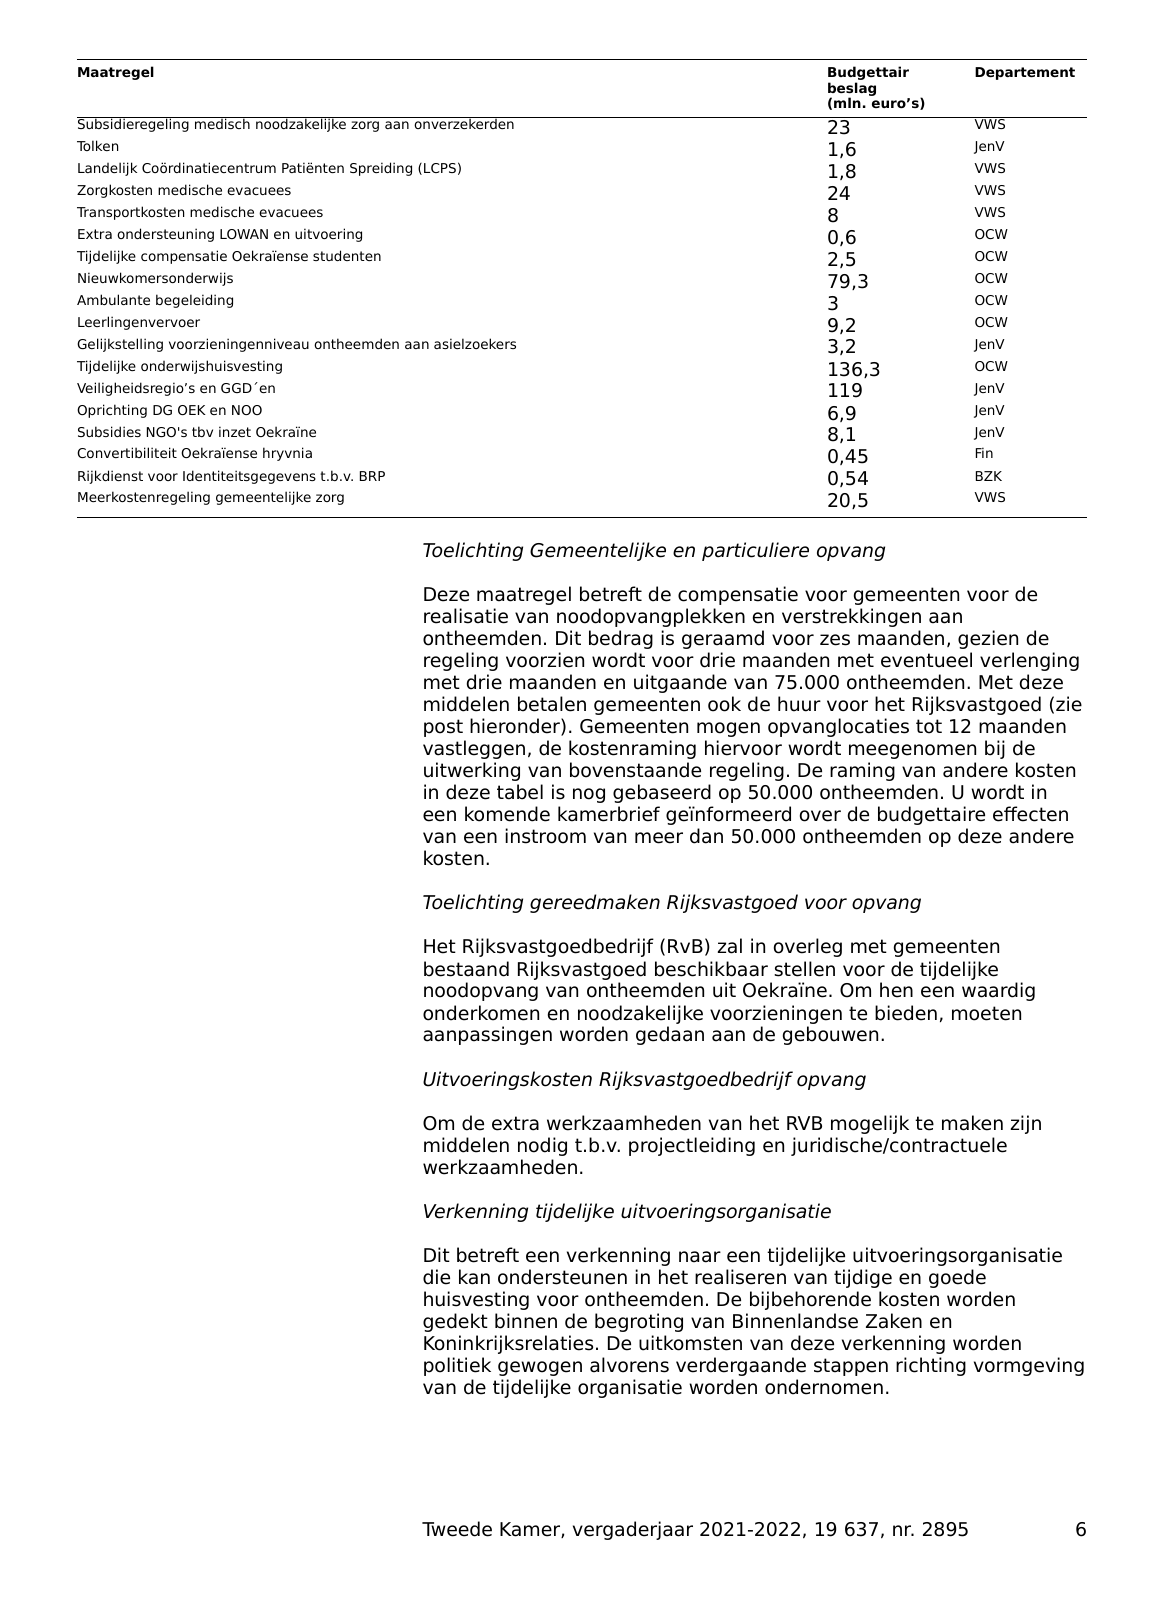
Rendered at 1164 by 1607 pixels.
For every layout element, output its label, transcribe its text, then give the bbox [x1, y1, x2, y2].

table_cell 24 [821, 183, 968, 204]
table_cell 9,2 [821, 315, 968, 336]
table_cell 136,3 [821, 359, 968, 380]
text Het Rijksvastgoedbedrijf (RvB) zal in overleg met gemeenten bestaand Rijksvastgoed beschikbaar stellen voor de tijdelijke noodopvang van ontheemden uit Oekraïne. Om hen een waardig onderkomen en noodzakelijke voorzieningen te bieden, moeten aanpassingen worden gedaan aan de gebouwen. [422, 936, 1087, 1046]
table_cell OCW [969, 227, 1087, 248]
table_cell OCW [969, 249, 1087, 271]
table_cell 8 [821, 205, 968, 227]
table_cell Tijdelijke onderwijshuisvesting [77, 359, 821, 380]
text Deze maatregel betreft de compensatie voor gemeenten voor de realisatie van noodopvangplekken en verstrekkingen aan ontheemden. Dit bedrag is geraamd voor zes maanden, gezien de regeling voorzien wordt voor drie maanden met eventueel verlenging met drie maanden en uitgaande van 75.000 ontheemden. Met deze middelen betalen gemeenten ook de huur voor het Rijksvastgoed (zie post hieronder). Gemeenten mogen opvanglocaties tot 12 maanden vastleggen, de kostenraming hiervoor wordt meegenomen bij de uitwerking van bovenstaande regeling. De raming van andere kosten in deze tabel is nog gebaseerd op 50.000 ontheemden. U wordt in een komende kamerbrief geïnformeerd over de budgettaire effecten van een instroom van meer dan 50.000 ontheemden op deze andere kosten. [422, 584, 1087, 870]
table_cell Leerlingenvervoer [77, 315, 821, 336]
table_cell Meerkostenregeling gemeentelijke zorg [77, 490, 821, 517]
table_cell OCW [969, 359, 1087, 380]
table_cell Transportkosten medische evacuees [77, 205, 821, 227]
table_cell OCW [969, 271, 1087, 292]
table_cell 79,3 [821, 271, 968, 292]
table_cell Veiligheidsregio’s en GGD´en [77, 380, 821, 402]
table_cell 23 [821, 118, 968, 139]
table_cell Zorgkosten medische evacuees [77, 183, 821, 204]
table_cell 1,8 [821, 161, 968, 183]
table_cell Gelijkstelling voorzieningenniveau ontheemden aan asielzoekers [77, 336, 821, 358]
table_cell BZK [969, 468, 1087, 490]
table_header Departement [969, 60, 1087, 117]
subtitle Toelichting gereedmaken Rijksvastgoed voor opvang [422, 892, 1087, 914]
table_cell Subsidieregeling medisch noodzakelijke zorg aan onverzekerden [77, 118, 821, 139]
table_cell VWS [969, 205, 1087, 227]
table_cell 3 [821, 293, 968, 314]
table_header Maatregel [77, 60, 821, 117]
table_cell VWS [969, 161, 1087, 183]
table_cell OCW [969, 315, 1087, 336]
table_cell 119 [821, 380, 968, 402]
table_cell JenV [969, 336, 1087, 358]
table_cell 0,54 [821, 468, 968, 490]
table_cell 6,9 [821, 403, 968, 424]
table_cell 1,6 [821, 139, 968, 161]
table_cell Tolken [77, 139, 821, 161]
table_cell 2,5 [821, 249, 968, 271]
table_cell 8,1 [821, 424, 968, 446]
table_cell OCW [969, 293, 1087, 314]
table_cell 3,2 [821, 336, 968, 358]
subtitle Verkenning tijdelijke uitvoeringsorganisatie [422, 1201, 1087, 1223]
table_cell 20,5 [821, 490, 968, 517]
table_cell Ambulante begeleiding [77, 293, 821, 314]
table_cell JenV [969, 424, 1087, 446]
table_cell VWS [969, 490, 1087, 517]
table_cell Nieuwkomersonderwijs [77, 271, 821, 292]
table_cell JenV [969, 403, 1087, 424]
table_cell VWS [969, 183, 1087, 204]
table_cell JenV [969, 139, 1087, 161]
table_cell Extra ondersteuning LOWAN en uitvoering [77, 227, 821, 248]
table_cell Tijdelijke compensatie Oekraïense studenten [77, 249, 821, 271]
table_cell Oprichting DG OEK en NOO [77, 403, 821, 424]
table_cell Subsidies NGO's tbv inzet Oekraïne [77, 424, 821, 446]
table_cell 0,45 [821, 446, 968, 468]
text Dit betreft een verkenning naar een tijdelijke uitvoeringsorganisatie die kan ondersteunen in het realiseren van tijdige en goede huisvesting voor ontheemden. De bijbehorende kosten worden gedekt binnen de begroting van Binnenlandse Zaken en Koninkrijksrelaties. De uitkomsten van deze verkenning worden politiek gewogen alvorens verdergaande stappen richting vormgeving van de tijdelijke organisatie worden ondernomen. [422, 1245, 1087, 1399]
subtitle Toelichting Gemeentelijke en particuliere opvang [422, 540, 1087, 562]
table_cell VWS [969, 118, 1087, 139]
table_header Budgettair beslag (mln. euro’s) [821, 60, 968, 117]
subtitle Uitvoeringskosten Rijksvastgoedbedrijf opvang [422, 1068, 1087, 1091]
table_cell Landelijk Coördinatiecentrum Patiënten Spreiding (LCPS) [77, 161, 821, 183]
table_cell Fin [969, 446, 1087, 468]
table_cell Convertibiliteit Oekraïense hryvnia [77, 446, 821, 468]
text Om de extra werkzaamheden van het RVB mogelijk te maken zijn middelen nodig t.b.v. projectleiding en juridische/contractuele werkzaamheden. [422, 1113, 1087, 1179]
table_cell JenV [969, 380, 1087, 402]
table_cell 0,6 [821, 227, 968, 248]
table_cell Rijkdienst voor Identiteitsgegevens t.b.v. BRP [77, 468, 821, 490]
